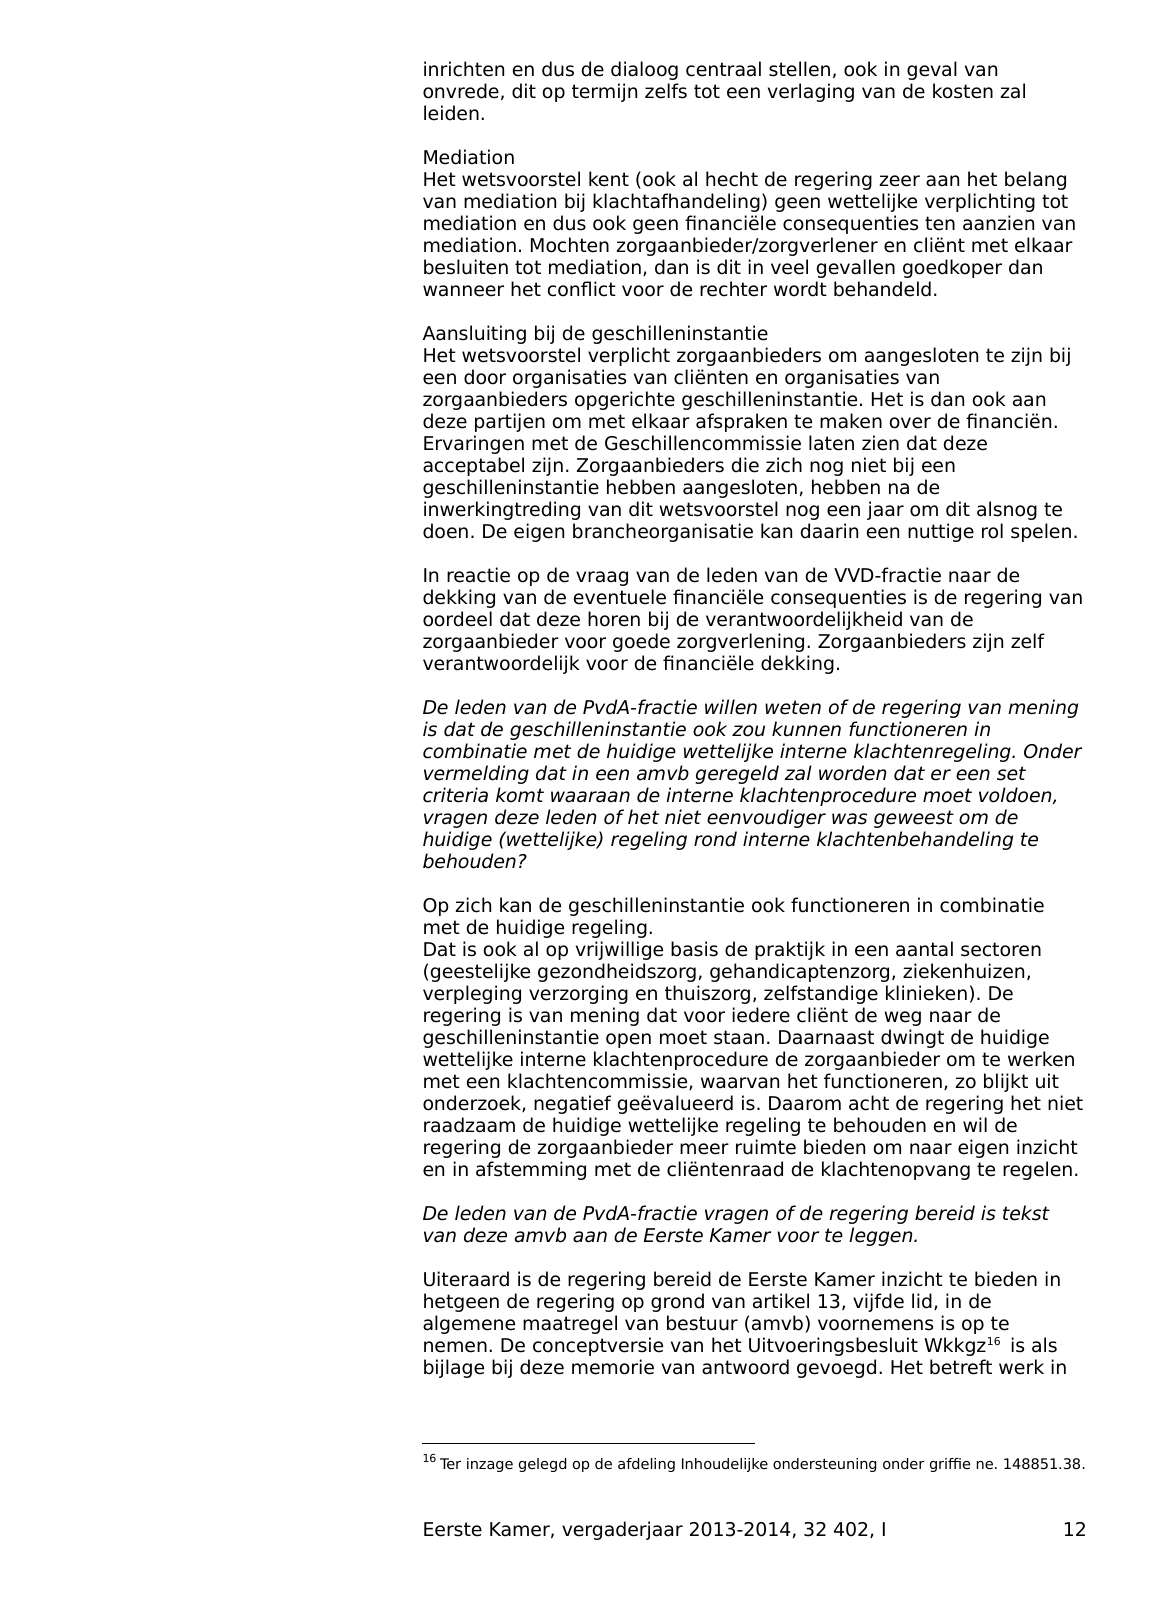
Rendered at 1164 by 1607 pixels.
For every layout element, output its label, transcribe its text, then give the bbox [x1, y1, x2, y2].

text Aansluiting bij de geschilleninstantie [422, 323, 1087, 345]
text Het wetsvoorstel kent (ook al hecht de regering zeer aan het belang van mediation bij klachtafhandeling) geen wettelijke verplichting tot mediation en dus ook geen financiële consequenties ten aanzien van mediation. Mochten zorgaanbieder/zorgverlener en cliënt met elkaar besluiten tot mediation, dan is dit in veel gevallen goedkoper dan wanneer het conflict voor de rechter wordt behandeld. [422, 169, 1087, 301]
text Het wetsvoorstel verplicht zorgaanbieders om aangesloten te zijn bij een door organisaties van cliënten en organisaties van zorgaanbieders opgerichte geschilleninstantie. Het is dan ook aan deze partijen om met elkaar afspraken te maken over de financiën. Ervaringen met de Geschillencommissie laten zien dat deze acceptabel zijn. Zorgaanbieders die zich nog niet bij een geschilleninstantie hebben aangesloten, hebben na de inwerkingtreding van dit wetsvoorstel nog een jaar om dit alsnog te doen. De eigen brancheorganisatie kan daarin een nuttige rol spelen. [422, 345, 1087, 543]
text Ter inzage gelegd op de afdeling Inhoudelijke ondersteuning onder griffie ne. 148851.38. [422, 1452, 1087, 1474]
text Dat is ook al op vrijwillige basis de praktijk in een aantal sectoren (geestelijke gezondheidszorg, gehandicaptenzorg, ziekenhuizen, verpleging verzorging en thuiszorg, zelfstandige klinieken). De regering is van mening dat voor iedere cliënt de weg naar de geschilleninstantie open moet staan. Daarnaast dwingt de huidige wettelijke interne klachtenprocedure de zorgaanbieder om te werken met een klachtencommissie, waarvan het functioneren, zo blijkt uit onderzoek, negatief geëvalueerd is. Daarom acht de regering het niet raadzaam de huidige wettelijke regeling te behouden en wil de regering de zorgaanbieder meer ruimte bieden om naar eigen inzicht en in afstemming met de cliëntenraad de klachtenopvang te regelen. [422, 939, 1087, 1181]
text De leden van de PvdA-fractie willen weten of de regering van mening is dat de geschilleninstantie ook zou kunnen functioneren in combinatie met de huidige wettelijke interne klachtenregeling. Onder vermelding dat in een amvb geregeld zal worden dat er een set criteria komt waaraan de interne klachtenprocedure moet voldoen, vragen deze leden of het niet eenvoudiger was geweest om de huidige (wettelijke) regeling rond interne klachtenbehandeling te behouden? [422, 697, 1087, 873]
text inrichten en dus de dialoog centraal stellen, ook in geval van onvrede, dit op termijn zelfs tot een verlaging van de kosten zal leiden. [422, 59, 1087, 125]
text Mediation [422, 147, 1087, 169]
text Op zich kan de geschilleninstantie ook functioneren in combinatie met de huidige regeling. [422, 895, 1087, 939]
text De leden van de PvdA-fractie vragen of de regering bereid is tekst van deze amvb aan de Eerste Kamer voor te leggen. [422, 1203, 1087, 1247]
text In reactie op de vraag van de leden van de VVD-fractie naar de dekking van de eventuele financiële consequenties is de regering van oordeel dat deze horen bij de verantwoordelijkheid van de zorgaanbieder voor goede zorgverlening. Zorgaanbieders zijn zelf verantwoordelijk voor de financiële dekking. [422, 565, 1087, 675]
text Uiteraard is de regering bereid de Eerste Kamer inzicht te bieden in hetgeen de regering op grond van artikel 13, vijfde lid, in de algemene maatregel van bestuur (amvb) voornemens is op te nemen. De conceptversie van het Uitvoeringsbesluit Wkkgz is als bijlage bij deze memorie van antwoord gevoegd. Het betreft werk in [422, 1269, 1087, 1379]
